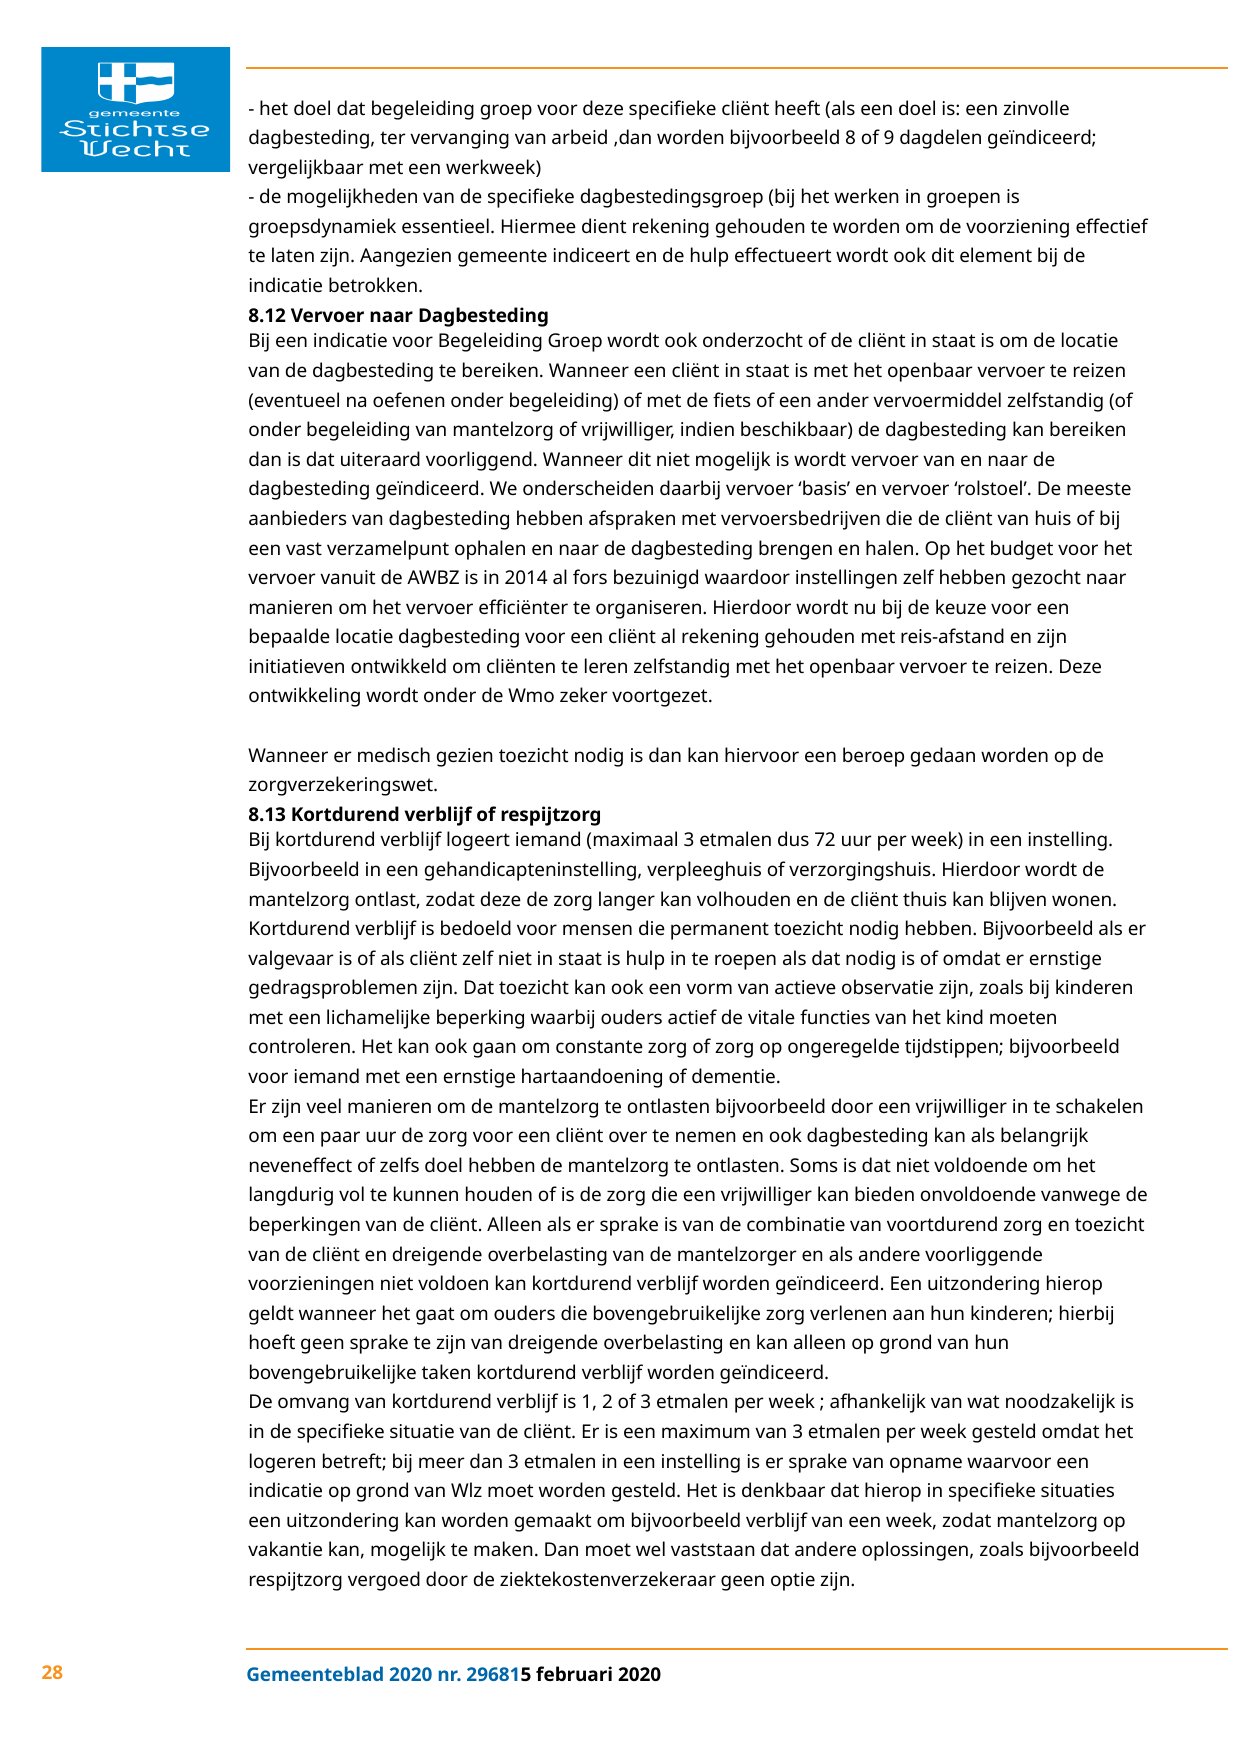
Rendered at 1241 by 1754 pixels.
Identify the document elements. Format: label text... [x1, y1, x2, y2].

text Bij een indicatie voor Begeleiding Groep wordt ook onderzocht of de cliënt in staat is om de locatie van de dagbesteding te bereiken. Wanneer een cliënt in staat is met het openbaar vervoer te reizen (eventueel na oefenen onder begeleiding) of met de fiets of een ander vervoermiddel zelfstandig (of onder begeleiding van mantelzorg of vrijwilliger, indien beschikbaar) de dagbesteding kan bereiken dan is dat uiteraard voorliggend. Wanneer dit niet mogelijk is wordt vervoer van en naar de dagbesteding geïndiceerd. We onderscheiden daarbij vervoer ‘basis’ en vervoer ‘rolstoel’. De meeste aanbieders van dagbesteding hebben afspraken met vervoersbedrijven die de cliënt van huis of bij een vast verzamelpunt ophalen en naar de dagbesteding brengen en halen. Op het budget voor het vervoer vanuit de AWBZ is in 2014 al fors bezuinigd waardoor instellingen zelf hebben gezocht naar manieren om het vervoer efficiënter te organiseren. Hierdoor wordt nu bij de keuze voor een bepaalde locatie dagbesteding voor een cliënt al rekening gehouden met reis-afstand en zijn initiatieven ontwikkeld om cliënten te leren zelfstandig met het openbaar vervoer te reizen. Deze ontwikkeling wordt onder de Wmo zeker voortgezet. [248, 328, 1152, 708]
picture [99, 63, 135, 101]
text 8.12 Vervoer naar Dagbesteding [248, 302, 1152, 328]
text - de mogelijkheden van de specifieke dagbestedingsgroep (bij het werken in groepen is groepsdynamiek essentieel. Hiermee dient rekening gehouden te worden om de voorziening effectief te laten zijn. Aangezien gemeente indiceert en de hulp effectueert wordt ook dit element bij de indicatie betrokken. [248, 183, 1152, 298]
text De omvang van kortdurend verblijf is 1, 2 of 3 etmalen per week ; afhankelijk van wat noodzakelijk is in de specifieke situatie van de cliënt. Er is een maximum van 3 etmalen per week gesteld omdat het logeren betreft; bij meer dan 3 etmalen in een instelling is er sprake van opname waarvoor een indicatie op grond van Wlz moet worden gesteld. Het is denkbaar dat hierop in specifieke situaties een uitzondering kan worden gemaakt om bijvoorbeeld verblijf van een week, zodat mantelzorg op vakantie kan, mogelijk te maken. Dan moet wel vaststaan dat andere oplossingen, zoals bijvoorbeeld respijtzorg vergoed door de ziektekostenverzekeraar geen optie zijn. [248, 1389, 1152, 1592]
text Bij kortdurend verblijf logeert iemand (maximaal 3 etmalen dus 72 uur per week) in een instelling. Bijvoorbeeld in een gehandicapteninstelling, verpleeghuis of verzorgingshuis. Hierdoor wordt de mantelzorg ontlast, zodat deze de zorg langer kan volhouden en de cliënt thuis kan blijven wonen. Kortdurend verblijf is bedoeld voor mensen die permanent toezicht nodig hebben. Bijvoorbeeld als er valgevaar is of als cliënt zelf niet in staat is hulp in te roepen als dat nodig is of omdat er ernstige gedragsproblemen zijn. Dat toezicht kan ook een vorm van actieve observatie zijn, zoals bij kinderen met een lichamelijke beperking waarbij ouders actief de vitale functies van het kind moeten controleren. Het kan ook gaan om constante zorg of zorg op ongeregelde tijdstippen; bijvoorbeeld voor iemand met een ernstige hartaandoening of dementie. [248, 827, 1152, 1089]
picture [137, 63, 174, 103]
text Wanneer er medisch gezien toezicht nodig is dan kan hiervoor een beroep gedaan worden op de zorgverzekeringswet. [248, 742, 1152, 797]
text - het doel dat begeleiding groep voor deze specifieke cliënt heeft (als een doel is: een zinvolle dagbesteding, ter vervanging van arbeid ,dan worden bijvoorbeeld 8 of 9 dagdelen geïndiceerd; vergelijkbaar met een werkweek) [248, 95, 1152, 180]
text Er zijn veel manieren om de mantelzorg te ontlasten bijvoorbeeld door een vrijwilliger in te schakelen om een paar uur de zorg voor een cliënt over te nemen en ook dagbesteding kan als belangrijk neveneffect of zelfs doel hebben de mantelzorg te ontlasten. Soms is dat niet voldoende om het langdurig vol te kunnen houden of is de zorg die een vrijwilliger kan bieden onvoldoende vanwege de beperkingen van de cliënt. Alleen als er sprake is van de combinatie van voortdurend zorg en toezicht van de cliënt en dreigende overbelasting van de mantelzorger en als andere voorliggende voorzieningen niet voldoen kan kortdurend verblijf worden geïndiceerd. Een uitzondering hierop geldt wanneer het gaat om ouders die bovengebruikelijke zorg verlenen aan hun kinderen; hierbij hoeft geen sprake te zijn van dreigende overbelasting en kan alleen op grond van hun bovengebruikelijke taken kortdurend verblijf worden geïndiceerd. [248, 1093, 1152, 1385]
text 8.13 Kortdurend verblijf of respijtzorg [248, 801, 1152, 827]
